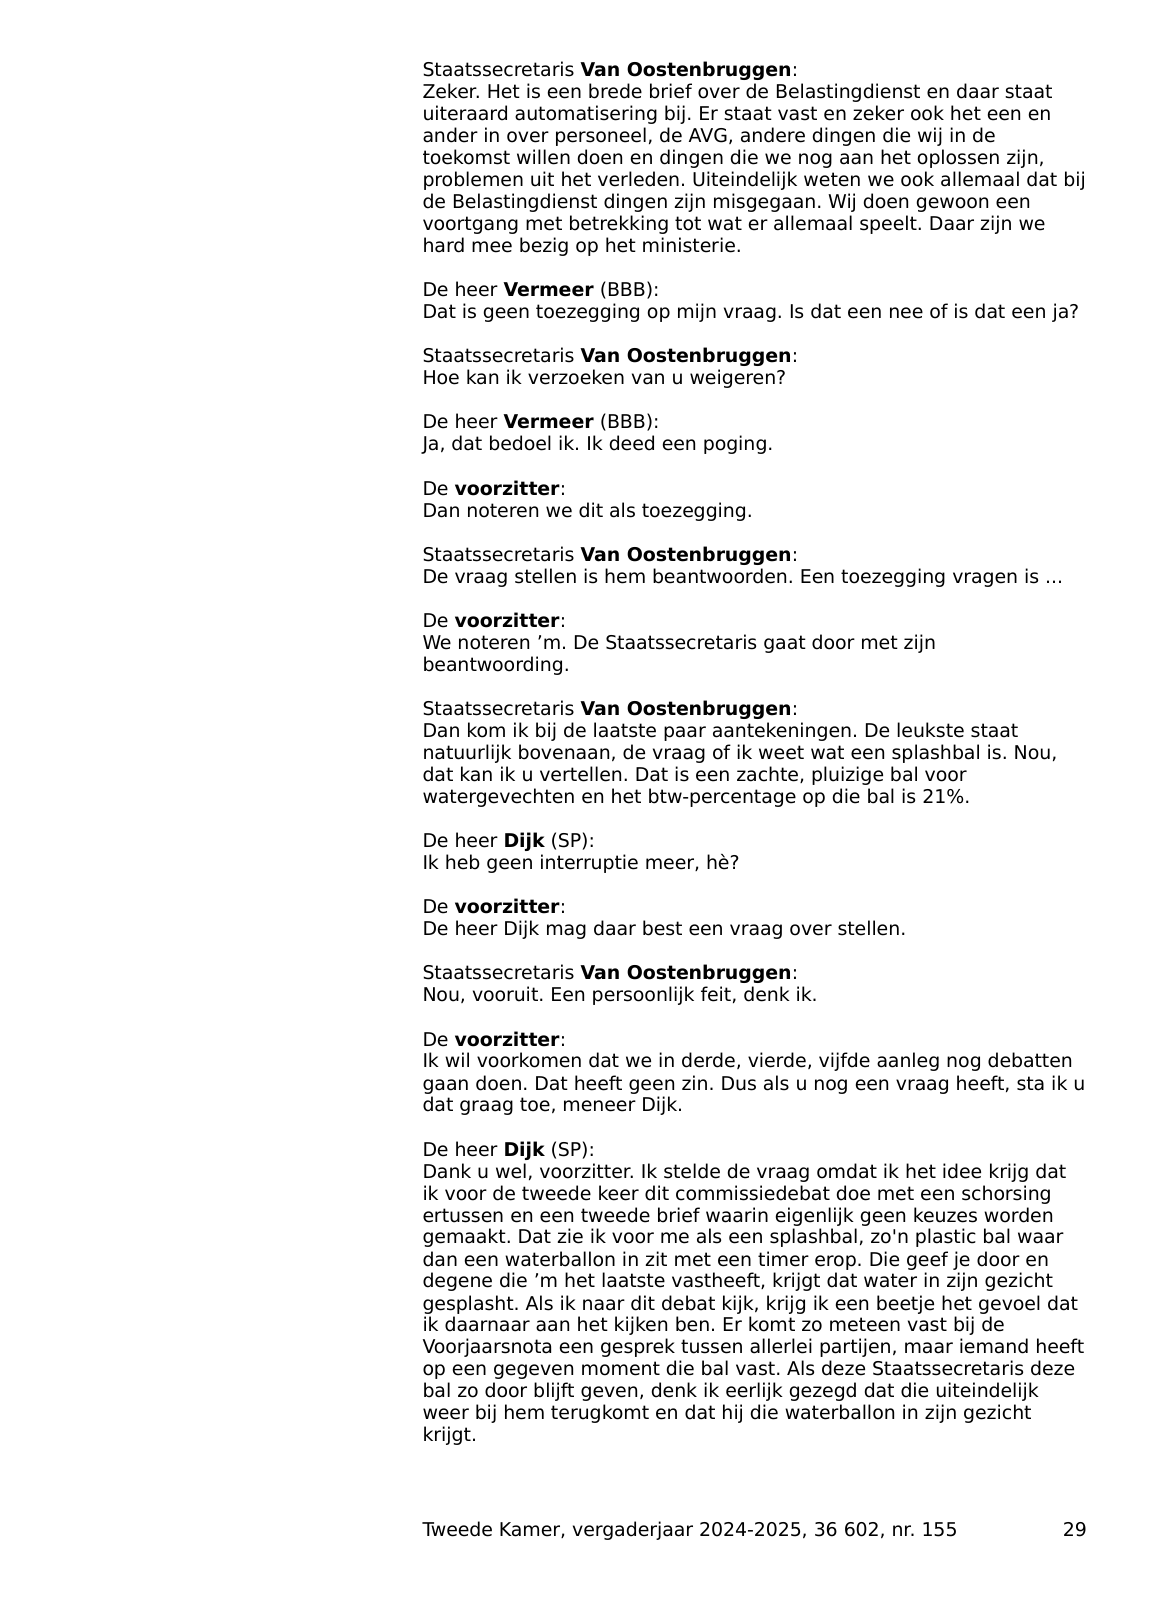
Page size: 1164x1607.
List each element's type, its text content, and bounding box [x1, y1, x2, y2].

text De voorzitter: [422, 1028, 1087, 1050]
text Zeker. Het is een brede brief over de Belastingdienst en daar staat uiteraard automatisering bij. Er staat vast en zeker ook het een en ander in over personeel, de AVG, andere dingen die wij in de toekomst willen doen en dingen die we nog aan het oplossen zijn, problemen uit het verleden. Uiteindelijk weten we ook allemaal dat bij de Belastingdienst dingen zijn misgegaan. Wij doen gewoon een voortgang met betrekking tot wat er allemaal speelt. Daar zijn we hard mee bezig op het ministerie. [422, 81, 1087, 257]
text Staatssecretaris Van Oostenbruggen: [422, 544, 1087, 566]
text Hoe kan ik verzoeken van u weigeren? [422, 367, 1087, 389]
text Ik wil voorkomen dat we in derde, vierde, vijfde aanleg nog debatten gaan doen. Dat heeft geen zin. Dus als u nog een vraag heeft, sta ik u dat graag toe, meneer Dijk. [422, 1050, 1087, 1116]
text De heer Vermeer (BBB): [422, 279, 1087, 301]
text Ja, dat bedoel ik. Ik deed een poging. [422, 433, 1087, 455]
text De voorzitter: [422, 896, 1087, 918]
text Staatssecretaris Van Oostenbruggen: [422, 345, 1087, 367]
text Dan noteren we dit als toezegging. [422, 499, 1087, 521]
text De heer Vermeer (BBB): [422, 411, 1087, 433]
text Dank u wel, voorzitter. Ik stelde de vraag omdat ik het idee krijg dat ik voor de tweede keer dit commissiedebat doe met een schorsing ertussen en een tweede brief waarin eigenlijk geen keuzes worden gemaakt. Dat zie ik voor me als een splashbal, zo'n plastic bal waar dan een waterballon in zit met een timer erop. Die geef je door en degene die ’m het laatste vastheeft, krijgt dat water in zijn gezicht gesplasht. Als ik naar dit debat kijk, krijg ik een beetje het gevoel dat ik daarnaar aan het kijken ben. Er komt zo meteen vast bij de Voorjaarsnota een gesprek tussen allerlei partijen, maar iemand heeft op een gegeven moment die bal vast. Als deze Staatssecretaris deze bal zo door blijft geven, denk ik eerlijk gezegd dat die uiteindelijk weer bij hem terugkomt en dat hij die waterballon in zijn gezicht krijgt. [422, 1161, 1087, 1446]
text Staatssecretaris Van Oostenbruggen: [422, 962, 1087, 984]
text De vraag stellen is hem beantwoorden. Een toezegging vragen is ... [422, 566, 1087, 588]
text Staatssecretaris Van Oostenbruggen: [422, 698, 1087, 720]
text De heer Dijk (SP): [422, 1138, 1087, 1161]
text Staatssecretaris Van Oostenbruggen: [422, 59, 1087, 81]
text De voorzitter: [422, 610, 1087, 632]
text De voorzitter: [422, 477, 1087, 499]
text We noteren ’m. De Staatssecretaris gaat door met zijn beantwoording. [422, 632, 1087, 676]
text Ik heb geen interruptie meer, hè? [422, 852, 1087, 874]
text De heer Dijk mag daar best een vraag over stellen. [422, 918, 1087, 940]
text Dat is geen toezegging op mijn vraag. Is dat een nee of is dat een ja? [422, 301, 1087, 323]
text De heer Dijk (SP): [422, 830, 1087, 852]
text Dan kom ik bij de laatste paar aantekeningen. De leukste staat natuurlijk bovenaan, de vraag of ik weet wat een splashbal is. Nou, dat kan ik u vertellen. Dat is een zachte, pluizige bal voor watergevechten en het btw-percentage op die bal is 21%. [422, 720, 1087, 808]
text Nou, vooruit. Een persoonlijk feit, denk ik. [422, 984, 1087, 1006]
